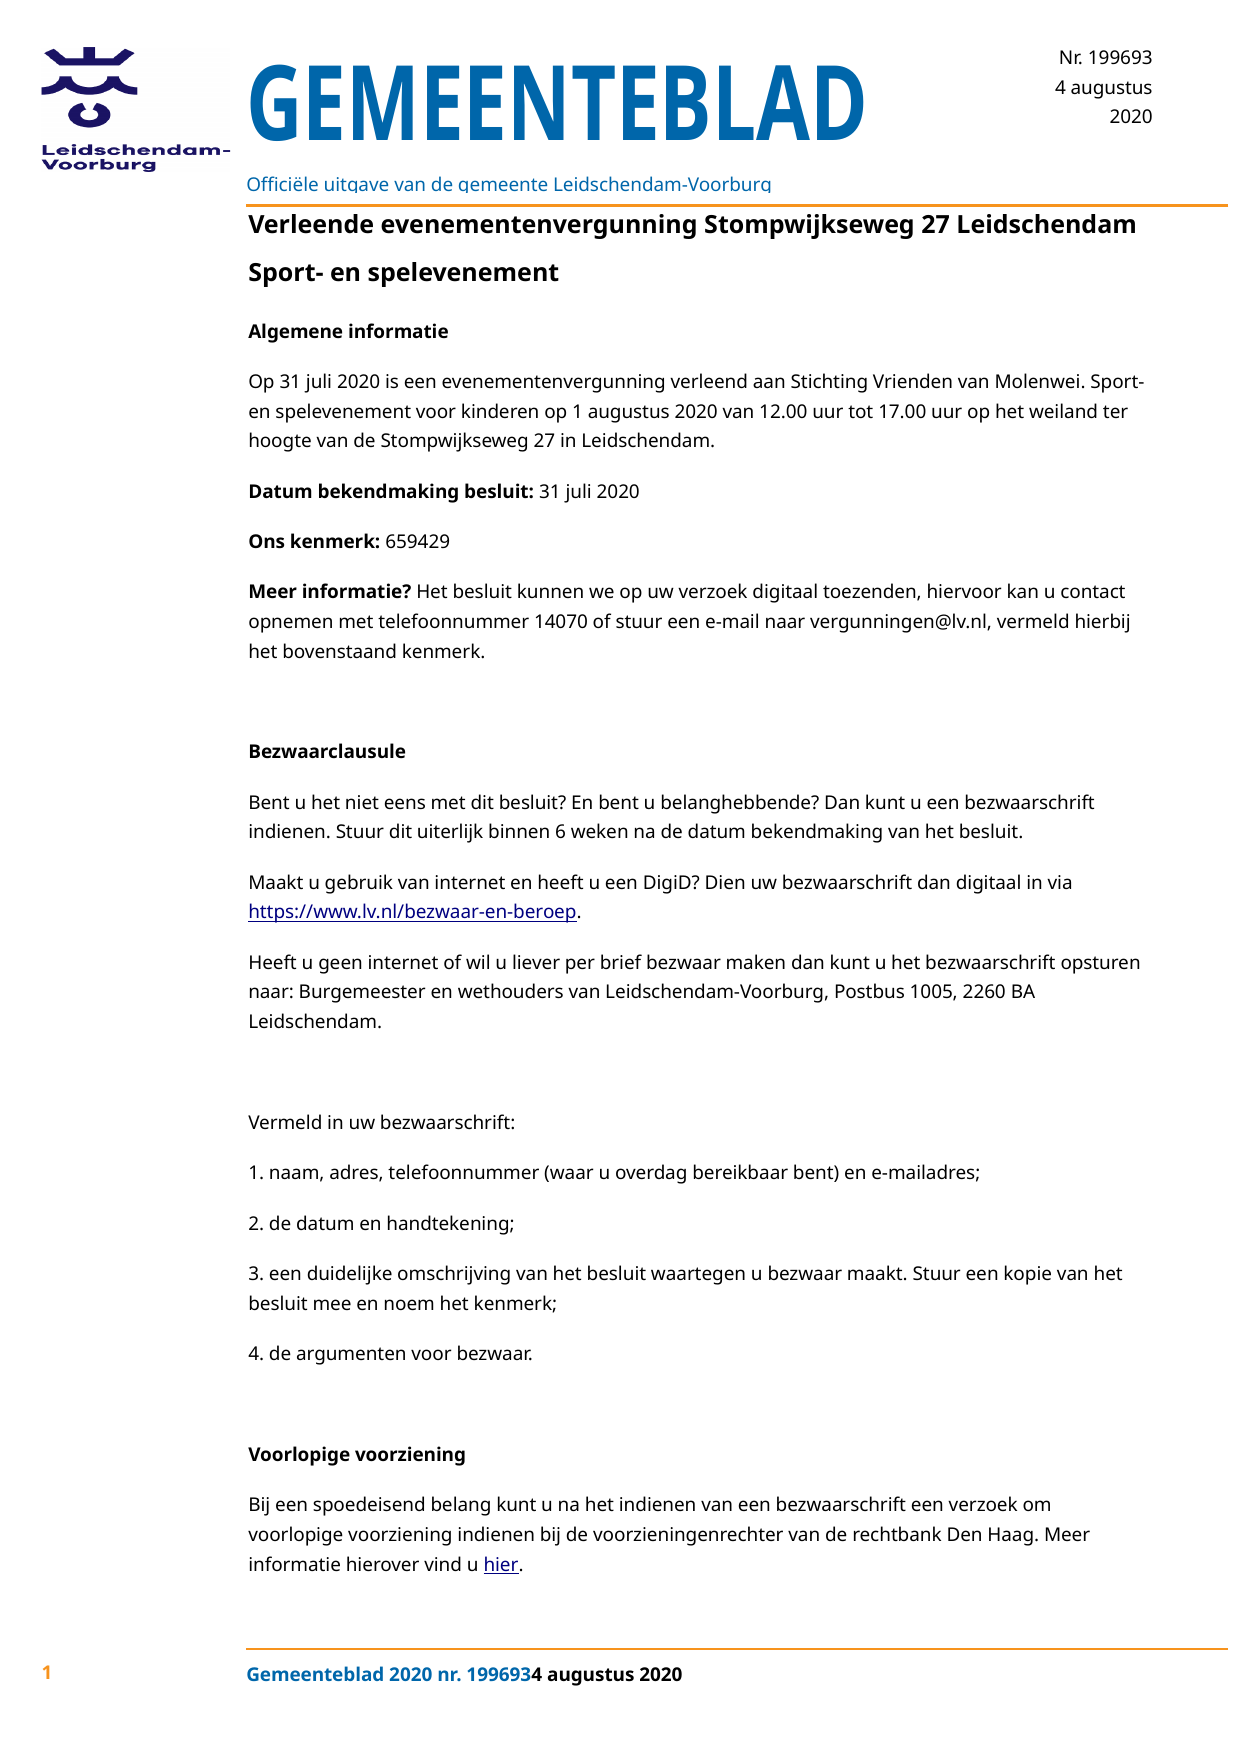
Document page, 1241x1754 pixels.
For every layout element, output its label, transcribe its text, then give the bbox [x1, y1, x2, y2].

text Meer informatie? Het besluit kunnen we op uw verzoek digitaal toezenden, hiervoor kan u contact opnemen met telefoonnummer 14070 of stuur een e-mail naar vergunningen@lv.nl, vermeld hierbij het bovenstaand kenmerk. [248, 579, 1152, 664]
text 2. de datum en handtekening; [248, 1210, 1152, 1236]
text Ons kenmerk: 659429 [248, 528, 1152, 554]
text Op 31 juli 2020 is een evenementenvergunning verleend aan Stichting Vrienden van Molenwei. Sport- en spelevenement voor kinderen op 1 augustus 2020 van 12.00 uur tot 17.00 uur op het weiland ter hoogte van de Stompwijkseweg 27 in Leidschendam. [248, 368, 1152, 453]
text Verleende evenementenvergunning Stompwijkseweg 27 Leidschendam Sport- en spelevenement [248, 207, 1152, 288]
text Bezwaarclausule [248, 739, 1152, 764]
text Bij een spoedeisend belang kunt u na het indienen van een bezwaarschrift een verzoek om voorlopige voorziening indienen bij de voorzieningenrechter van de rechtbank Den Haag. Meer informatie hierover vind u hier. [248, 1492, 1152, 1577]
text 4. de argumenten voor bezwaar. [248, 1340, 1152, 1366]
text Maakt u gebruik van internet en heeft u een DigiD? Dien uw bezwaarschrift dan digitaal in via https://www.lv.nl/bezwaar-en-beroep. [248, 869, 1152, 924]
text Vermeld in uw bezwaarschrift: [248, 1109, 1152, 1135]
text Heeft u geen internet of wil u liever per brief bezwaar maken dan kunt u het bezwaarschrift opsturen naar: Burgemeester en wethouders van Leidschendam-Voorburg, Postbus 1005, 2260 BA Leidschendam. [248, 949, 1152, 1034]
text Bent u het niet eens met dit besluit? En bent u belanghebbende? Dan kunt u een bezwaarschrift indienen. Stuur dit uiterlijk binnen 6 weken na de datum bekendmaking van het besluit. [248, 789, 1152, 844]
text Voorlopige voorziening [248, 1441, 1152, 1467]
picture [41, 47, 231, 172]
text 3. een duidelijke omschrijving van het besluit waartegen u bezwaar maakt. Stuur een kopie van het besluit mee en noem het kenmerk; [248, 1260, 1152, 1316]
text Algemene informatie [248, 318, 1152, 344]
text 1. naam, adres, telefoonnummer (waar u overdag bereikbaar bent) en e-mailadres; [248, 1159, 1152, 1185]
text Datum bekendmaking besluit: 31 juli 2020 [248, 478, 1152, 504]
